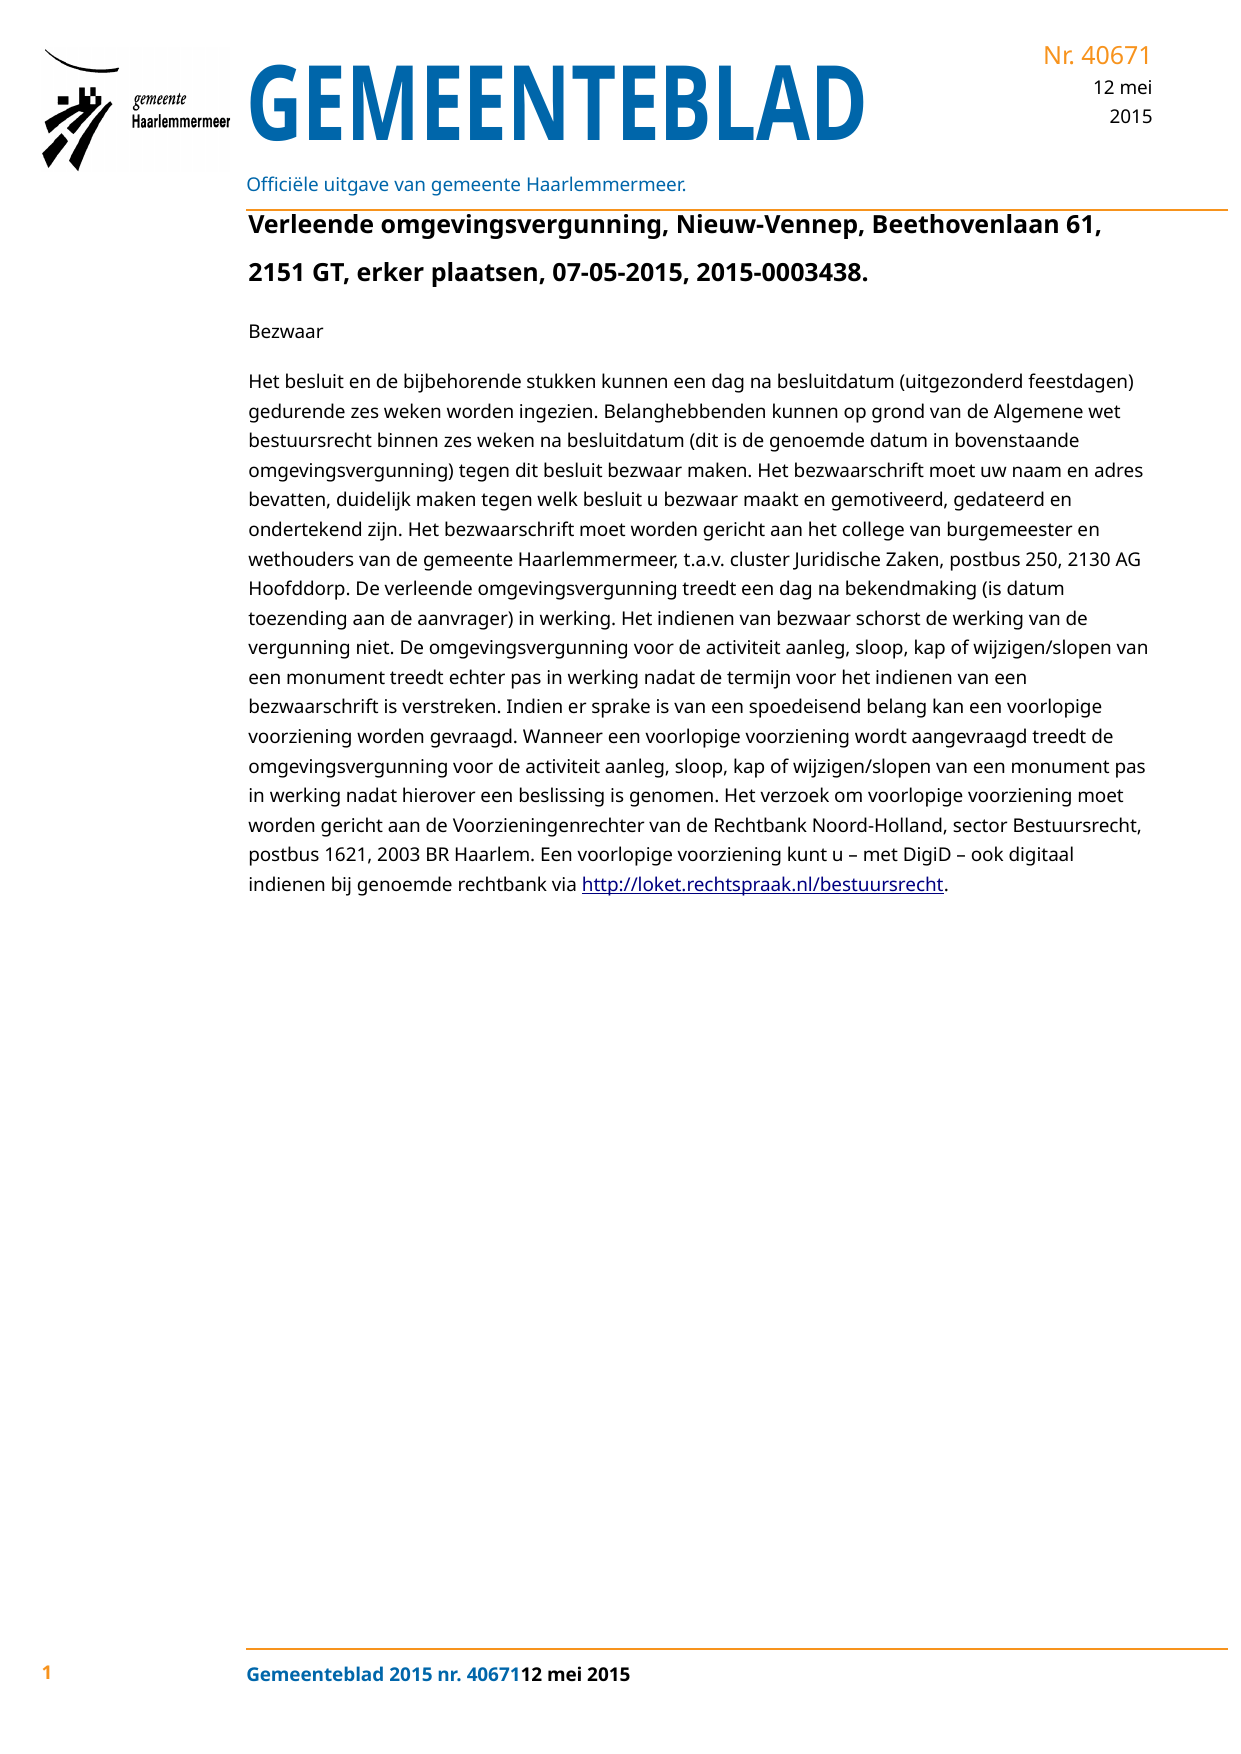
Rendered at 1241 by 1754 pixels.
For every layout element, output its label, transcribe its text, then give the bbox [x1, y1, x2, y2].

picture [41, 47, 231, 172]
text Het besluit en de bijbehorende stukken kunnen een dag na besluitdatum (uitgezonderd feestdagen) gedurende zes weken worden ingezien. Belanghebbenden kunnen op grond van de Algemene wet bestuursrecht binnen zes weken na besluitdatum (dit is de genoemde datum in bovenstaande omgevingsvergunning) tegen dit besluit bezwaar maken. Het bezwaarschrift moet uw naam en adres bevatten, duidelijk maken tegen welk besluit u bezwaar maakt en gemotiveerd, gedateerd en ondertekend zijn. Het bezwaarschrift moet worden gericht aan het college van burgemeester en wethouders van de gemeente Haarlemmermeer, t.a.v. cluster Juridische Zaken, postbus 250, 2130 AG Hoofddorp. De verleende omgevingsvergunning treedt een dag na bekendmaking (is datum toezending aan de aanvrager) in werking. Het indienen van bezwaar schorst de werking van de vergunning niet. De omgevingsvergunning voor de activiteit aanleg, sloop, kap of wijzigen/slopen van een monument treedt echter pas in werking nadat de termijn voor het indienen van een bezwaarschrift is verstreken. Indien er sprake is van een spoedeisend belang kan een voorlopige voorziening worden gevraagd. Wanneer een voorlopige voorziening wordt aangevraagd treedt de omgevingsvergunning voor de activiteit aanleg, sloop, kap of wijzigen/slopen van een monument pas in werking nadat hierover een beslissing is genomen. Het verzoek om voorlopige voorziening moet worden gericht aan de Voorzieningenrechter van de Rechtbank Noord-Holland, sector Bestuursrecht, postbus 1621, 2003 BR Haarlem. Een voorlopige voorziening kunt u – met DigiD – ook digitaal indienen bij genoemde rechtbank via http://loket.rechtspraak.nl/bestuursrecht. [248, 368, 1152, 897]
text Verleende omgevingsvergunning, Nieuw-Vennep, Beethovenlaan 61, 2151 GT, erker plaatsen, 07-05-2015, 2015-0003438. [248, 211, 1152, 288]
text Bezwaar [248, 318, 1152, 344]
